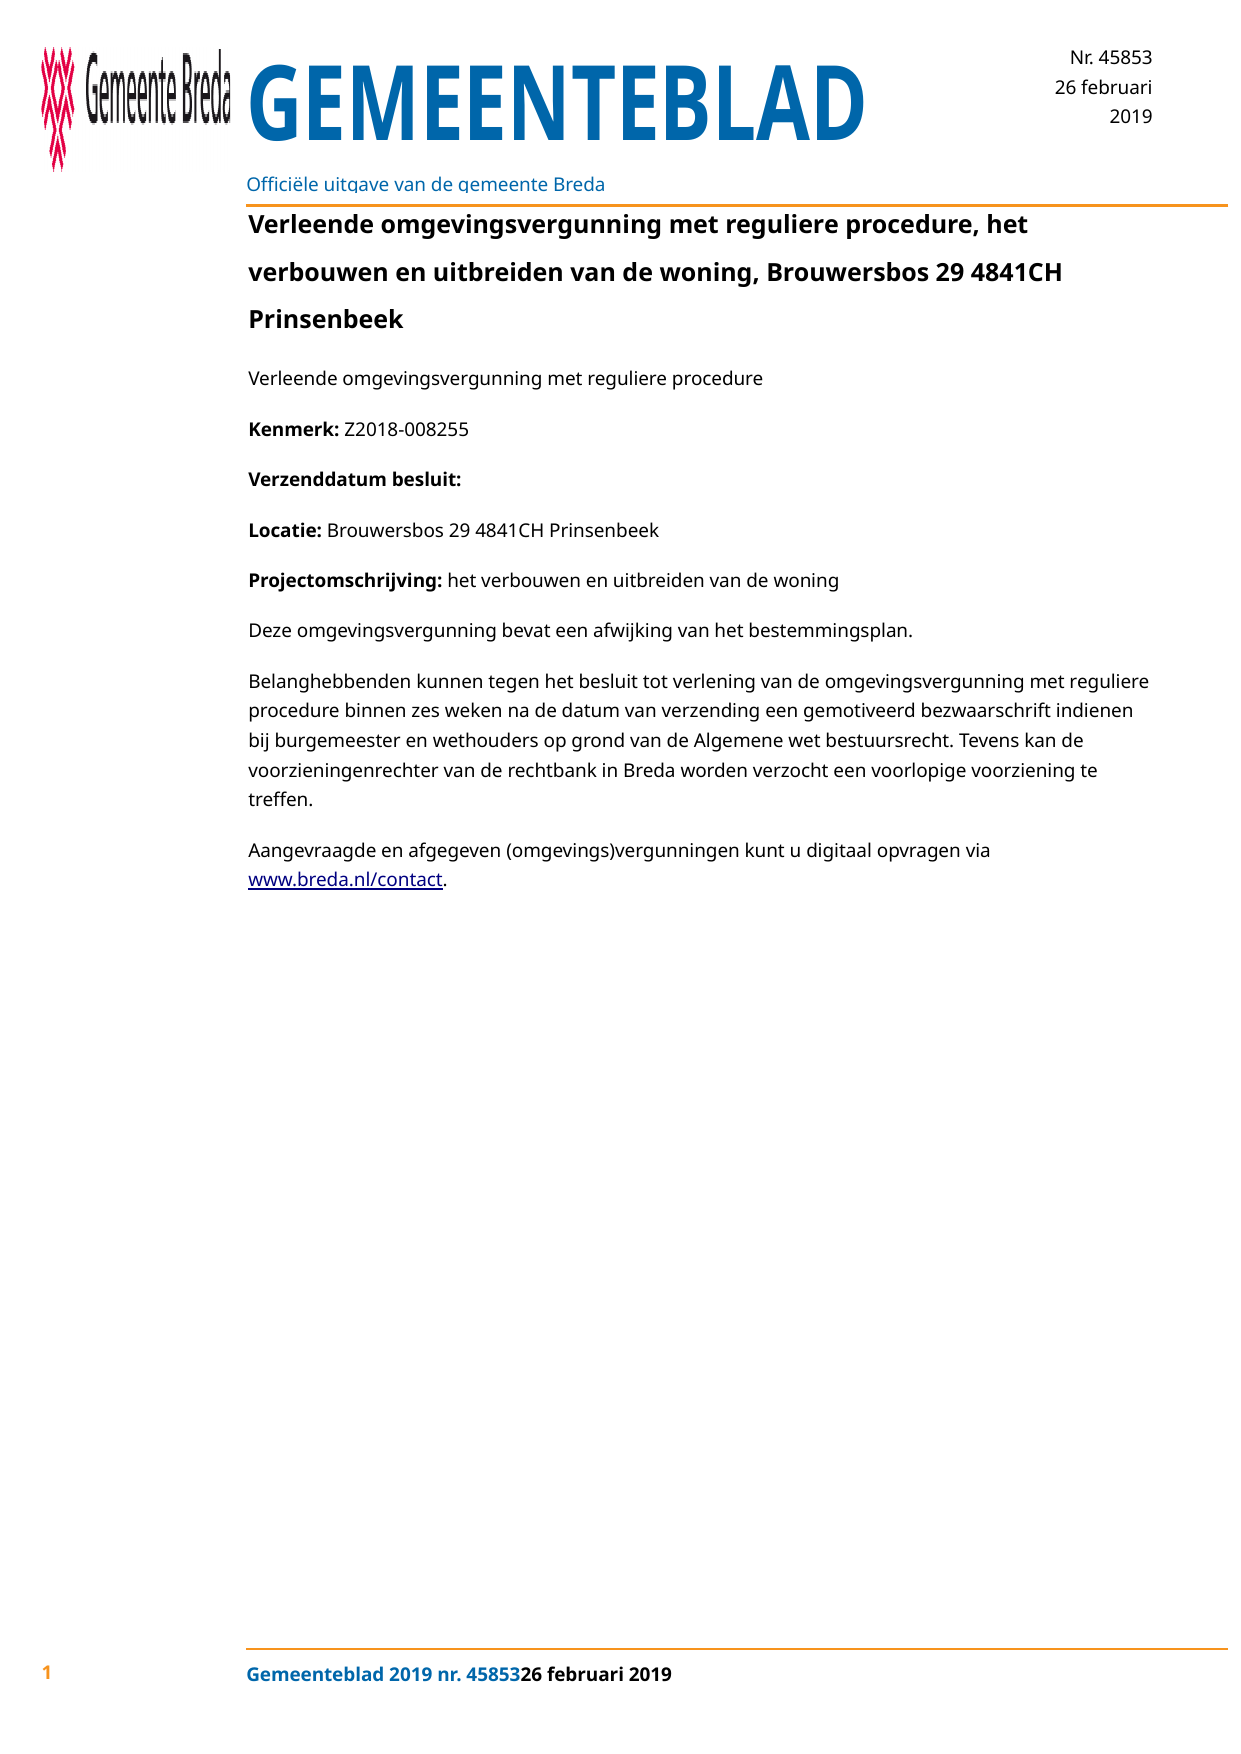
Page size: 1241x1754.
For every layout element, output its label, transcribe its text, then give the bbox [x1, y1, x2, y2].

text Verleende omgevingsvergunning met reguliere procedure, het verbouwen en uitbreiden van de woning, Brouwersbos 29 4841CH Prinsenbeek [248, 207, 1152, 336]
text Deze omgevingsvergunning bevat een afwijking van het bestemmingsplan. [248, 618, 1152, 643]
text Kenmerk: Z2018-008255 [248, 416, 1152, 442]
text Verleende omgevingsvergunning met reguliere procedure [248, 366, 1152, 391]
text Belanghebbenden kunnen tegen het besluit tot verlening van de omgevingsvergunning met reguliere procedure binnen zes weken na de datum van verzending een gemotiveerd bezwaarschrift indienen bij burgemeester en wethouders op grond van de Algemene wet bestuursrecht. Tevens kan de voorzieningenrechter van de rechtbank in Breda worden verzocht een voorlopige voorziening te treffen. [248, 668, 1152, 812]
text Locatie: Brouwersbos 29 4841CH Prinsenbeek [248, 517, 1152, 542]
picture [41, 47, 231, 172]
text Verzenddatum besluit: [248, 466, 1152, 492]
text Projectomschrijving: het verbouwen en uitbreiden van de woning [248, 567, 1152, 593]
text Aangevraagde en afgegeven (omgevings)vergunningen kunt u digitaal opvragen via www.breda.nl/contact. [248, 837, 1152, 892]
